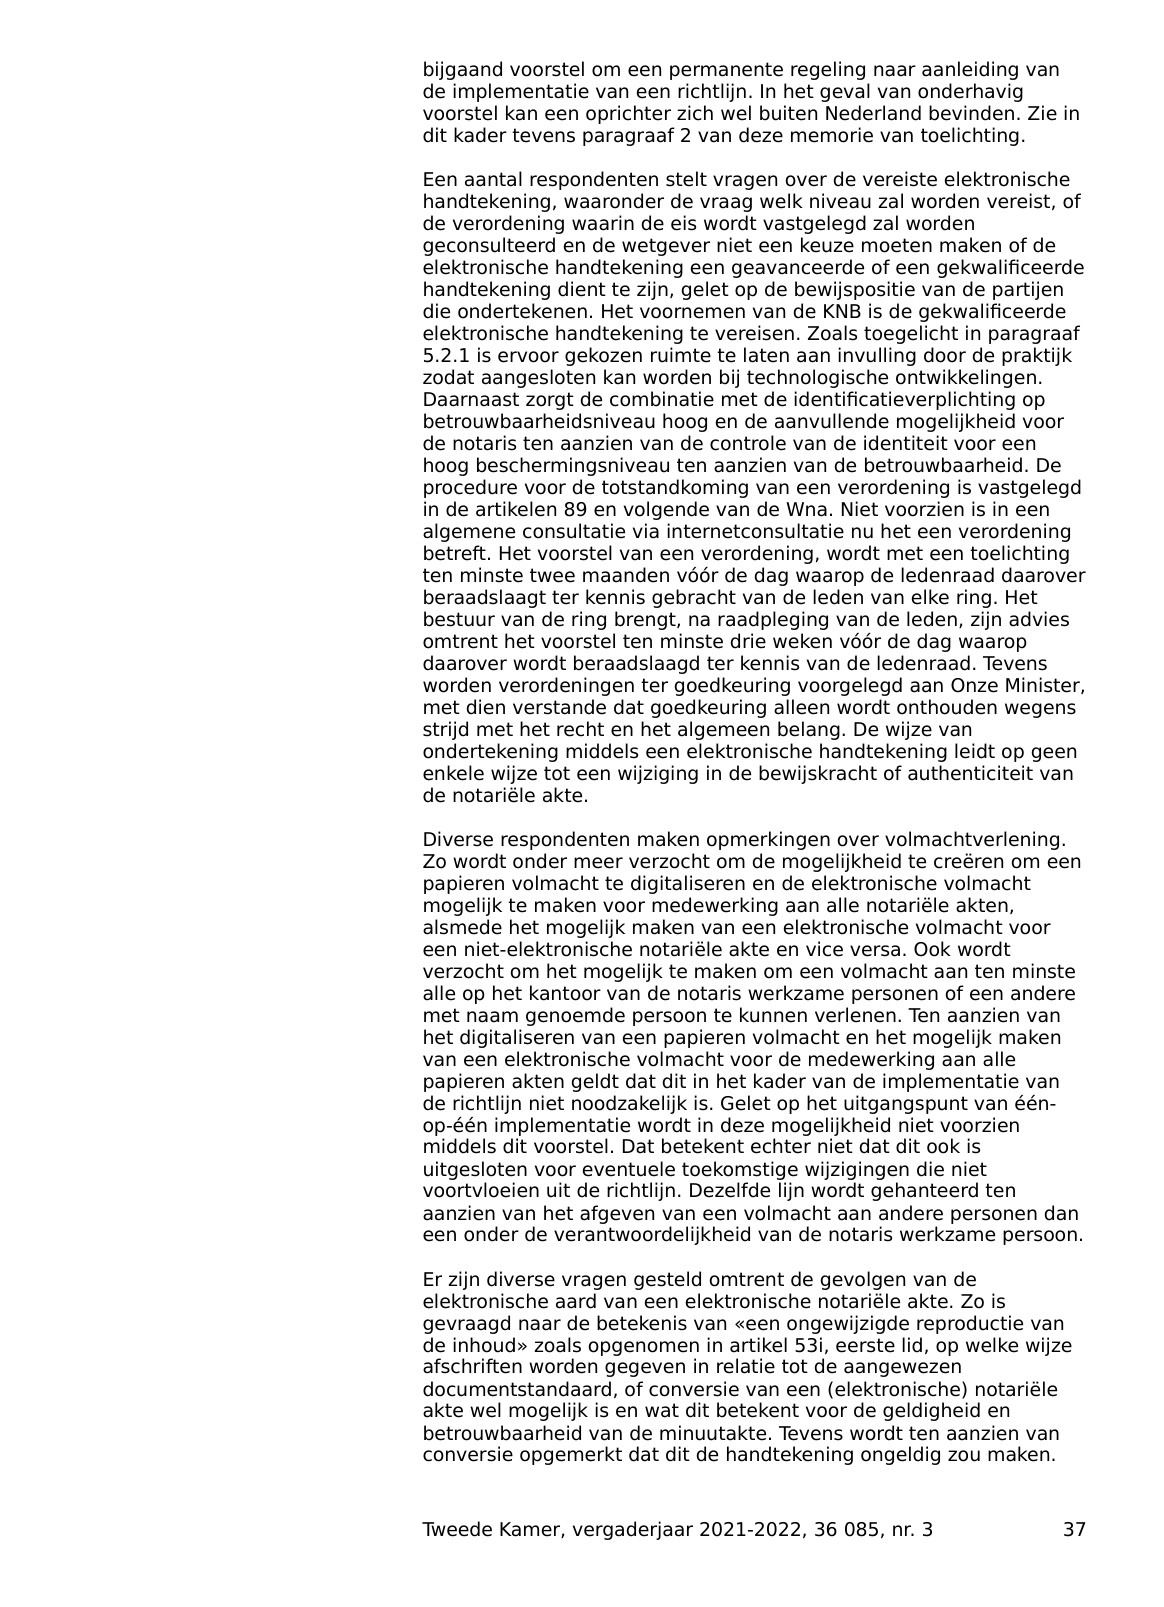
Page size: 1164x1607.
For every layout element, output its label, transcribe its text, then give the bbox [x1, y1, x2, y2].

text Een aantal respondenten stelt vragen over de vereiste elektronische handtekening, waaronder de vraag welk niveau zal worden vereist, of de verordening waarin de eis wordt vastgelegd zal worden geconsulteerd en de wetgever niet een keuze moeten maken of de elektronische handtekening een geavanceerde of een gekwalificeerde handtekening dient te zijn, gelet op de bewijspositie van de partijen die ondertekenen. Het voornemen van de KNB is de gekwalificeerde elektronische handtekening te vereisen. Zoals toegelicht in paragraaf 5.2.1 is ervoor gekozen ruimte te laten aan invulling door de praktijk zodat aangesloten kan worden bij technologische ontwikkelingen. Daarnaast zorgt de combinatie met de identificatieverplichting op betrouwbaarheidsniveau hoog en de aanvullende mogelijkheid voor de notaris ten aanzien van de controle van de identiteit voor een hoog beschermingsniveau ten aanzien van de betrouwbaarheid. De procedure voor de totstandkoming van een verordening is vastgelegd in de artikelen 89 en volgende van de Wna. Niet voorzien is in een algemene consultatie via internetconsultatie nu het een verordening betreft. Het voorstel van een verordening, wordt met een toelichting ten minste twee maanden vóór de dag waarop de ledenraad daarover beraadslaagt ter kennis gebracht van de leden van elke ring. Het bestuur van de ring brengt, na raadpleging van de leden, zijn advies omtrent het voorstel ten minste drie weken vóór de dag waarop daarover wordt beraadslaagd ter kennis van de ledenraad. Tevens worden verordeningen ter goedkeuring voorgelegd aan Onze Minister, met dien verstande dat goedkeuring alleen wordt onthouden wegens strijd met het recht en het algemeen belang. De wijze van ondertekening middels een elektronische handtekening leidt op geen enkele wijze tot een wijziging in de bewijskracht of authenticiteit van de notariële akte. [422, 169, 1087, 807]
text bijgaand voorstel om een permanente regeling naar aanleiding van de implementatie van een richtlijn. In het geval van onderhavig voorstel kan een oprichter zich wel buiten Nederland bevinden. Zie in dit kader tevens paragraaf 2 van deze memorie van toelichting. [422, 59, 1087, 147]
text Er zijn diverse vragen gesteld omtrent de gevolgen van de elektronische aard van een elektronische notariële akte. Zo is gevraagd naar de betekenis van «een ongewijzigde reproductie van de inhoud» zoals opgenomen in artikel 53i, eerste lid, op welke wijze afschriften worden gegeven in relatie tot de aangewezen documentstandaard, of conversie van een (elektronische) notariële akte wel mogelijk is en wat dit betekent voor de geldigheid en betrouwbaarheid van de minuutakte. Tevens wordt ten aanzien van conversie opgemerkt dat dit de handtekening ongeldig zou maken. [422, 1268, 1087, 1466]
text Diverse respondenten maken opmerkingen over volmachtverlening. Zo wordt onder meer verzocht om de mogelijkheid te creëren om een papieren volmacht te digitaliseren en de elektronische volmacht mogelijk te maken voor medewerking aan alle notariële akten, alsmede het mogelijk maken van een elektronische volmacht voor een niet-elektronische notariële akte en vice versa. Ook wordt verzocht om het mogelijk te maken om een volmacht aan ten minste alle op het kantoor van de notaris werkzame personen of een andere met naam genoemde persoon te kunnen verlenen. Ten aanzien van het digitaliseren van een papieren volmacht en het mogelijk maken van een elektronische volmacht voor de medewerking aan alle papieren akten geldt dat dit in het kader van de implementatie van de richtlijn niet noodzakelijk is. Gelet op het uitgangspunt van één-op-één implementatie wordt in deze mogelijkheid niet voorzien middels dit voorstel. Dat betekent echter niet dat dit ook is uitgesloten voor eventuele toekomstige wijzigingen die niet voortvloeien uit de richtlijn. Dezelfde lijn wordt gehanteerd ten aanzien van het afgeven van een volmacht aan andere personen dan een onder de verantwoordelijkheid van de notaris werkzame persoon. [422, 829, 1087, 1246]
